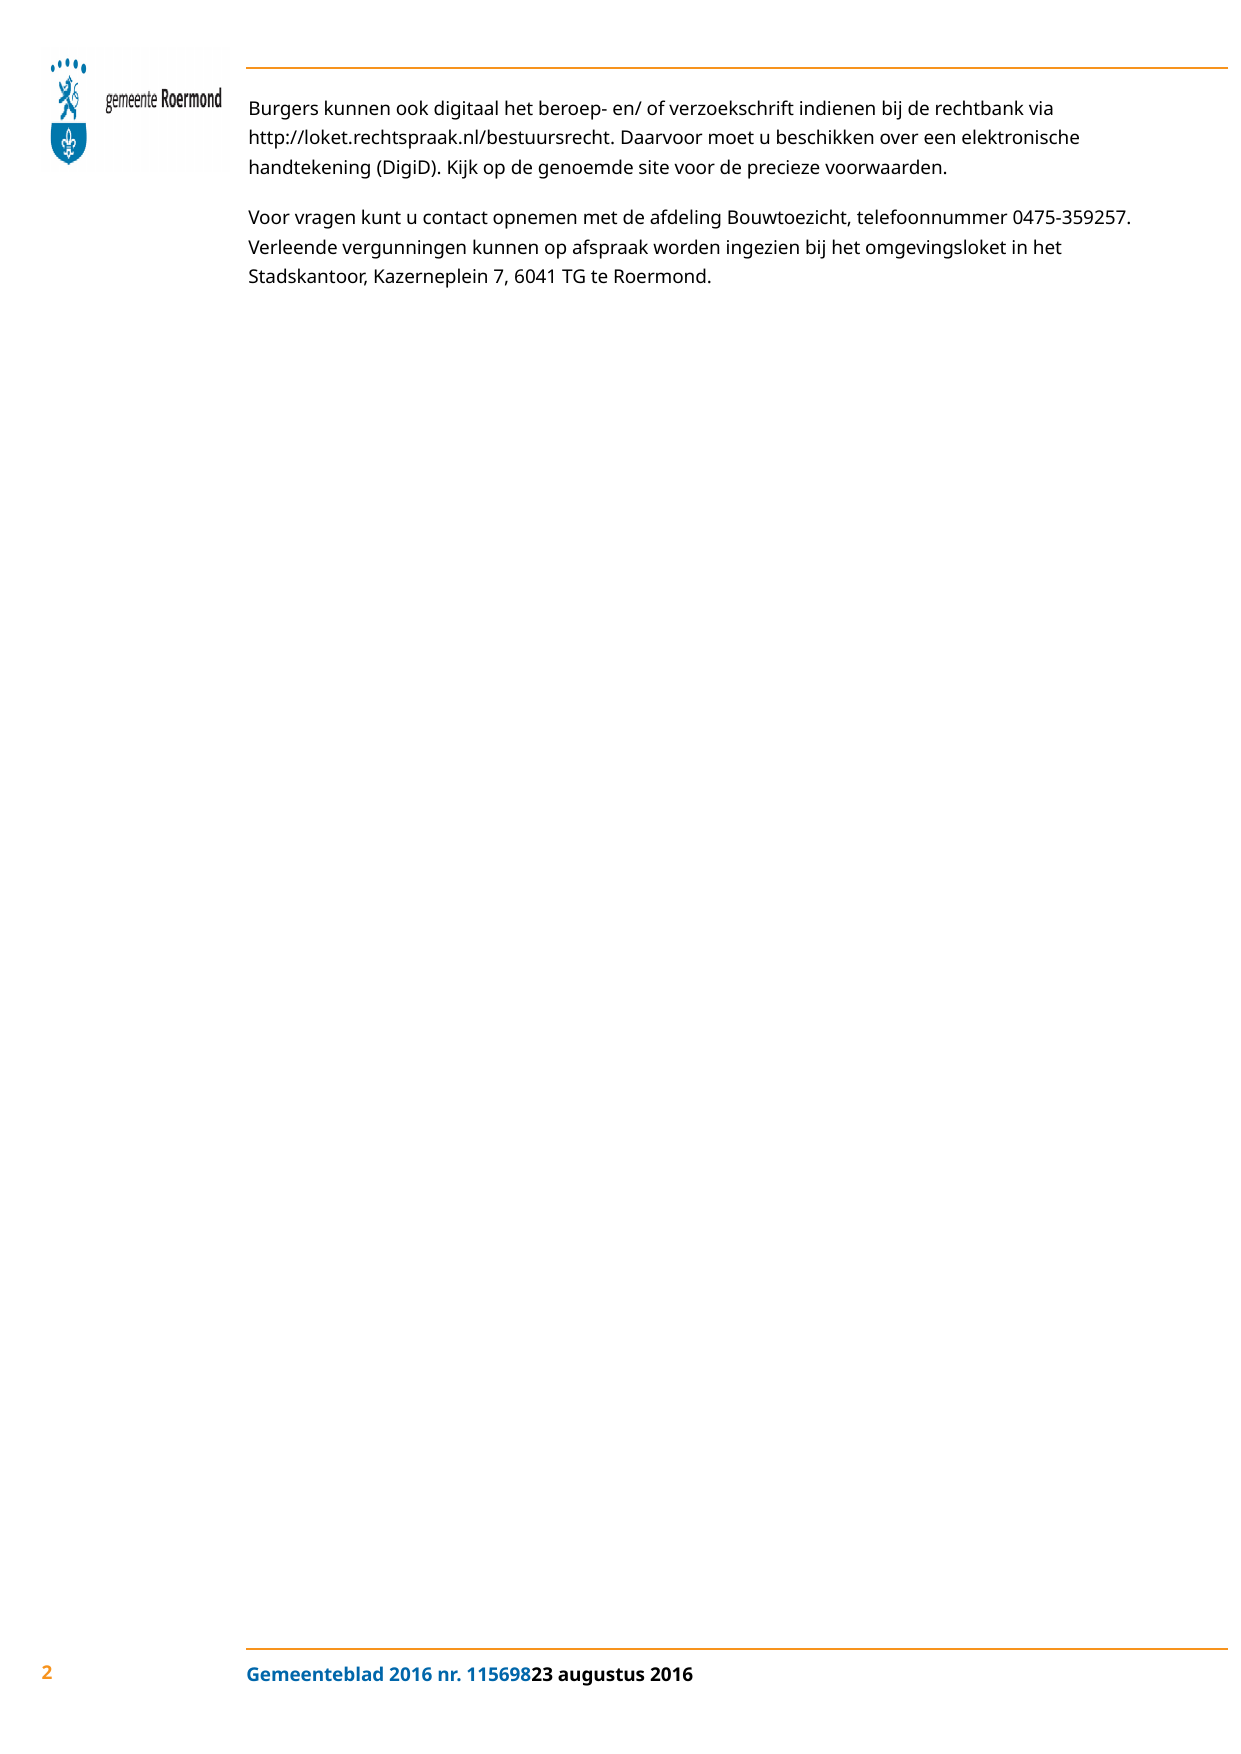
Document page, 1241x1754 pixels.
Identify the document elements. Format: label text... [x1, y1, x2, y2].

picture [41, 47, 231, 172]
text Burgers kunnen ook digitaal het beroep- en/ of verzoekschrift indienen bij de rechtbank via http://loket.rechtspraak.nl/bestuursrecht. Daarvoor moet u beschikken over een elektronische handtekening (DigiD). Kijk op de genoemde site voor de precieze voorwaarden. [248, 95, 1152, 180]
text Voor vragen kunt u contact opnemen met de afdeling Bouwtoezicht, telefoonnummer 0475-359257. Verleende vergunningen kunnen op afspraak worden ingezien bij het omgevingsloket in het Stadskantoor, Kazerneplein 7, 6041 TG te Roermond. [248, 204, 1152, 289]
